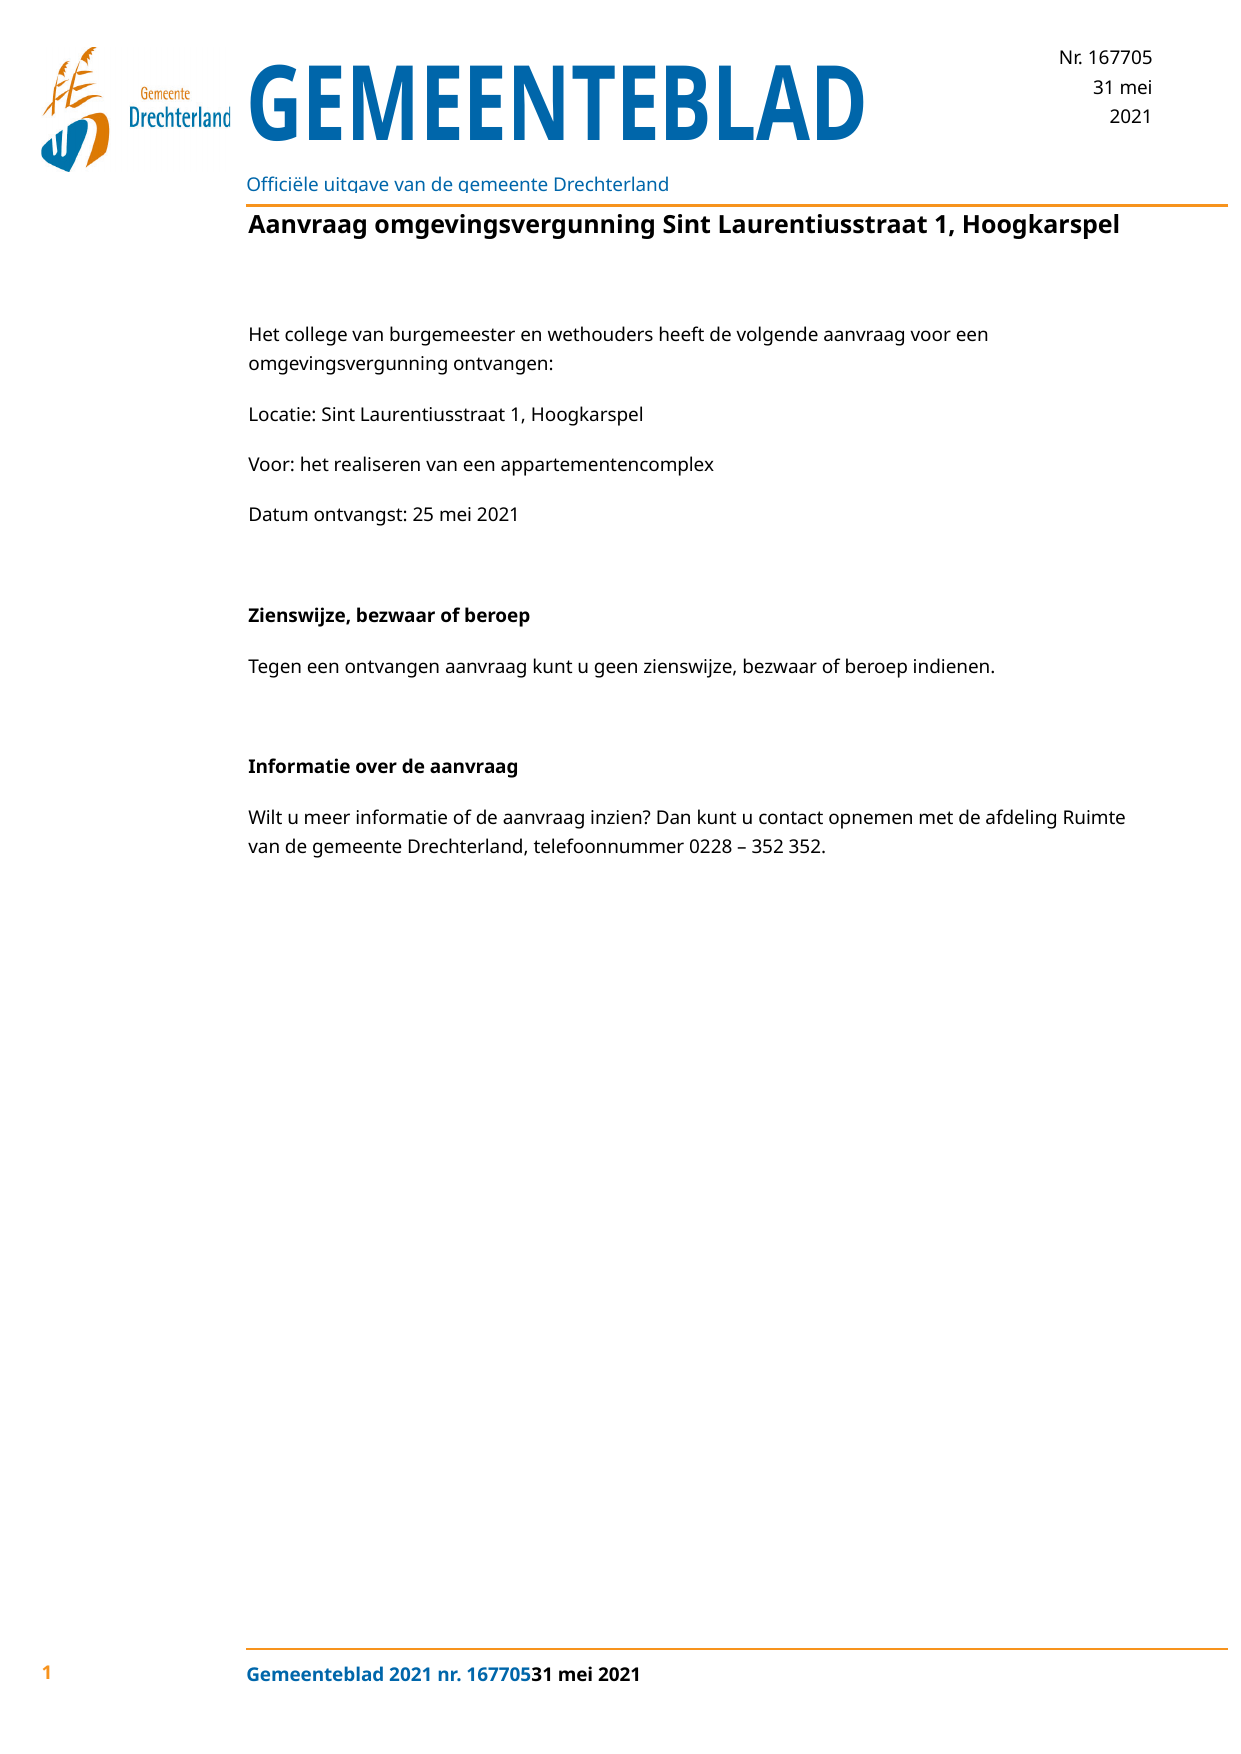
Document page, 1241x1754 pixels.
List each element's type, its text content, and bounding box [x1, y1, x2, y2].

text Datum ontvangst: 25 mei 2021 [248, 502, 1152, 527]
text Wilt u meer informatie of de aanvraag inzien? Dan kunt u contact opnemen met de afdeling Ruimte van de gemeente Drechterland, telefoonnummer 0228 – 352 352. [248, 804, 1152, 859]
text Aanvraag omgevingsvergunning Sint Laurentiusstraat 1, Hoogkarspel [248, 207, 1152, 241]
text Informatie over de aanvraag [248, 754, 1152, 779]
picture [41, 158, 64, 172]
text Zienswijze, bezwaar of beroep [248, 602, 1152, 628]
text Locatie: Sint Laurentiusstraat 1, Hoogkarspel [248, 401, 1152, 426]
picture [226, 115, 231, 124]
picture [41, 47, 231, 172]
text Voor: het realiseren van een appartementencomplex [248, 451, 1152, 477]
text Het college van burgemeester en wethouders heeft de volgende aanvraag voor een omgevingsvergunning ontvangen: [248, 321, 1152, 376]
text Tegen een ontvangen aanvraag kunt u geen zienswijze, bezwaar of beroep indienen. [248, 653, 1152, 678]
